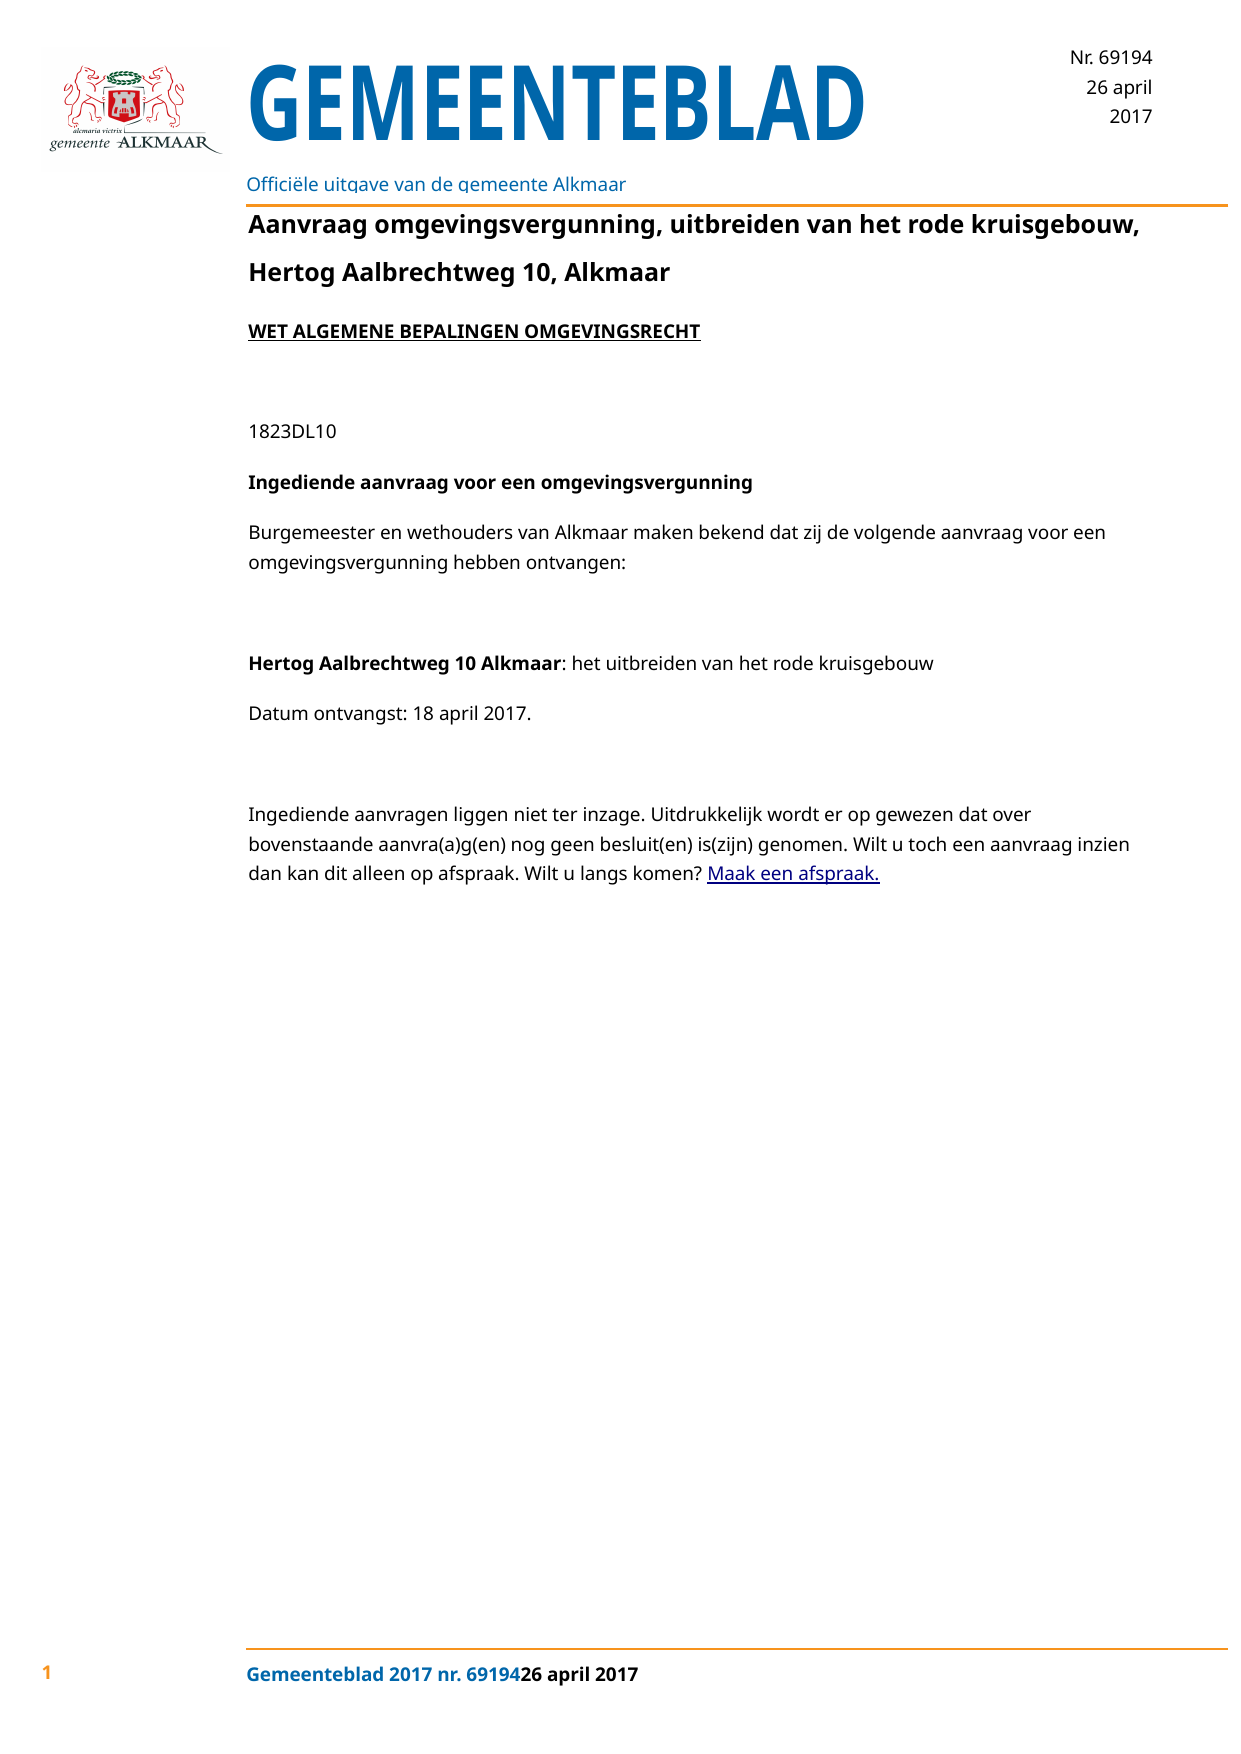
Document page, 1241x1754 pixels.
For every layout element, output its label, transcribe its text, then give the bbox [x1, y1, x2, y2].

picture [41, 47, 231, 172]
text Hertog Aalbrechtweg 10 Alkmaar: het uitbreiden van het rode kruisgebouw [248, 650, 1152, 676]
text Ingediende aanvragen liggen niet ter inzage. Uitdrukkelijk wordt er op gewezen dat over bovenstaande aanvra(a)g(en) nog geen besluit(en) is(zijn) genomen. Wilt u toch een aanvraag inzien dan kan dit alleen op afspraak. Wilt u langs komen? Maak een afspraak. [248, 801, 1152, 886]
text Aanvraag omgevingsvergunning, uitbreiden van het rode kruisgebouw, Hertog Aalbrechtweg 10, Alkmaar [248, 207, 1152, 288]
text Burgemeester en wethouders van Alkmaar maken bekend dat zij de volgende aanvraag voor een omgevingsvergunning hebben ontvangen: [248, 519, 1152, 575]
text Ingediende aanvraag voor een omgevingsvergunning [248, 469, 1152, 495]
text 1823DL10 [248, 419, 1152, 444]
text Datum ontvangst: 18 april 2017. [248, 700, 1152, 726]
text WET ALGEMENE BEPALINGEN OMGEVINGSRECHT [248, 318, 1152, 344]
